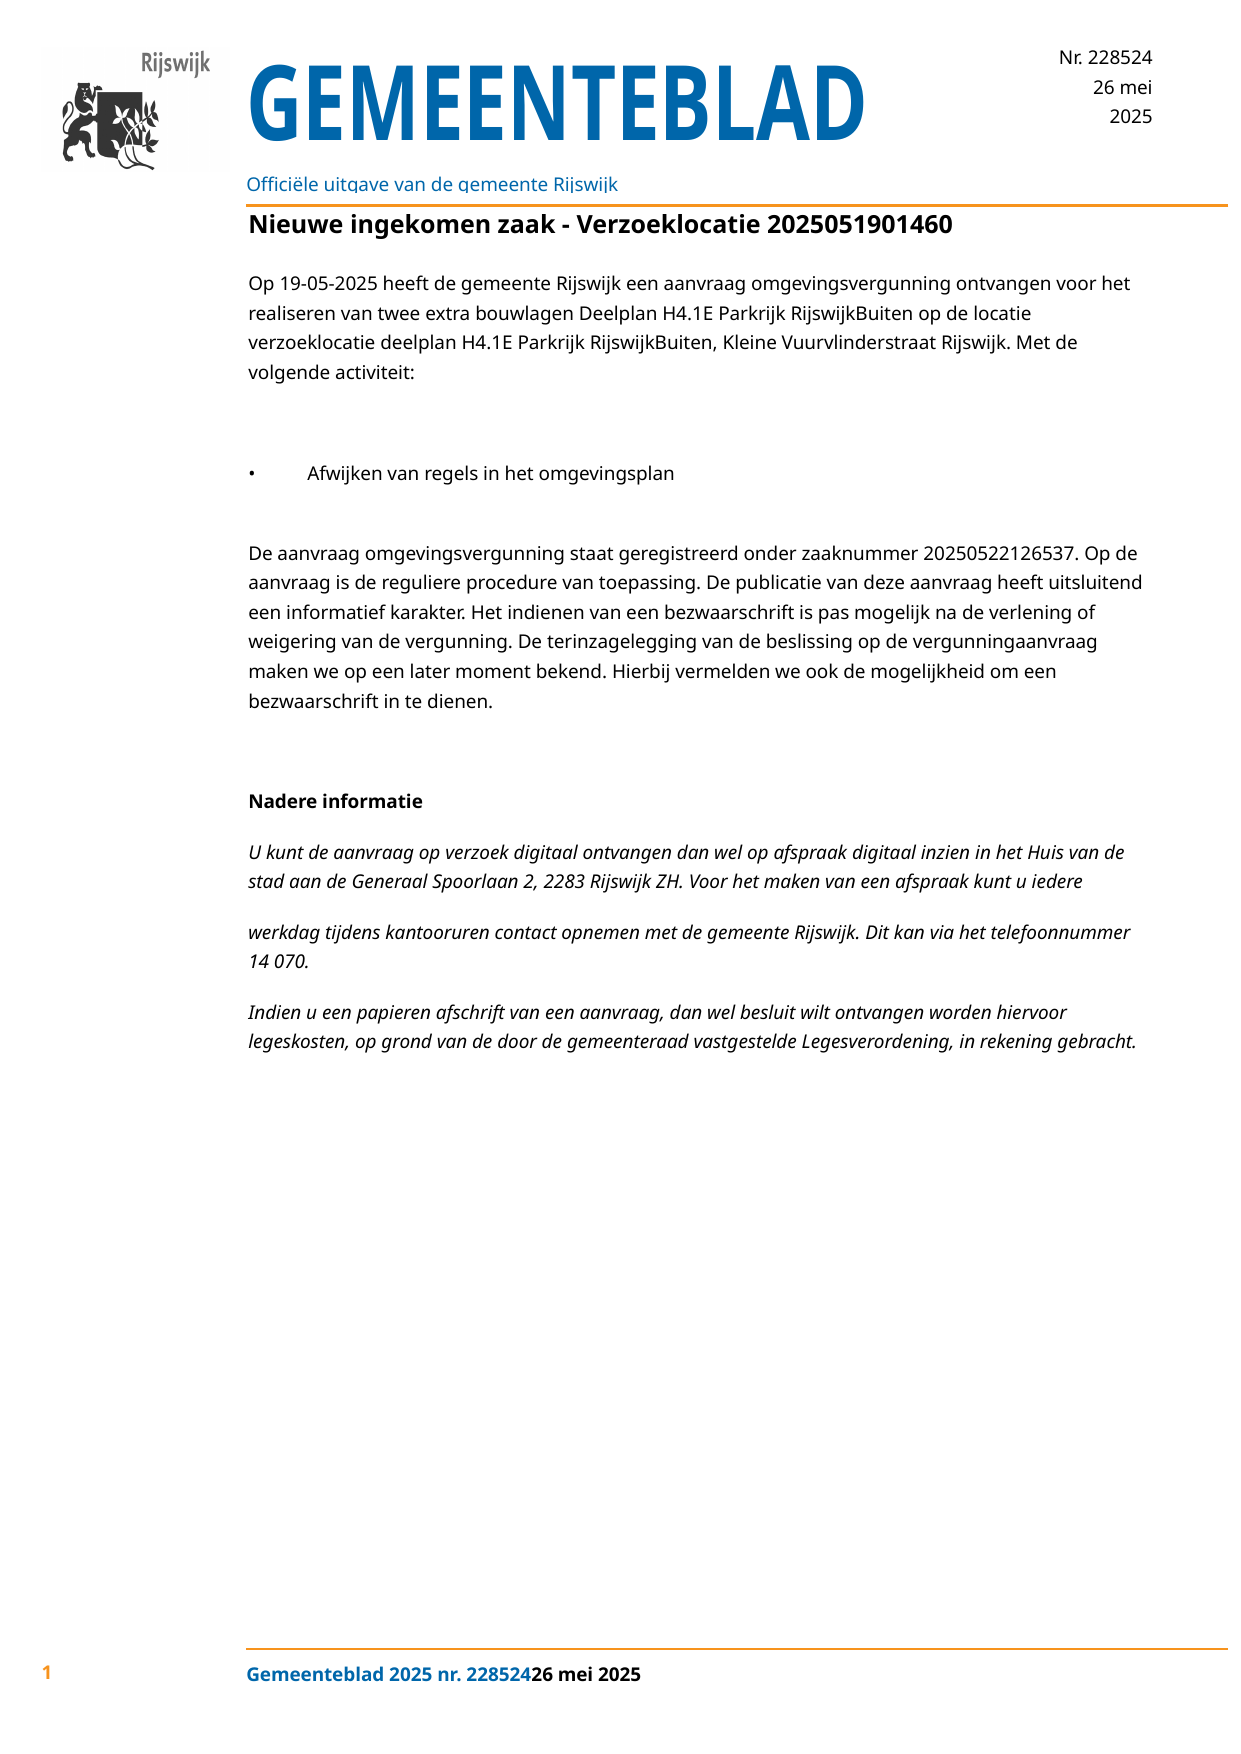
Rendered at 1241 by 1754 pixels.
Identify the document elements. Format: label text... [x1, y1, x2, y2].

picture [41, 47, 231, 172]
text werkdag tijdens kantooruren contact opnemen met de gemeente Rijswijk. Dit kan via het telefoonnummer 14 070. [248, 919, 1152, 974]
text Nadere informatie [248, 789, 1152, 814]
text Indien u een papieren afschrift van een aanvraag, dan wel besluit wilt ontvangen worden hiervoor legeskosten, op grond van de door de gemeenteraad vastgestelde Legesverordening, in rekening gebracht. [248, 999, 1152, 1054]
text U kunt de aanvraag op verzoek digitaal ontvangen dan wel op afspraak digitaal inzien in het Huis van de stad aan de Generaal Spoorlaan 2, 2283 Rijswijk ZH. Voor het maken van een afspraak kunt u iedere [248, 839, 1152, 894]
text Op 19-05-2025 heeft de gemeente Rijswijk een aanvraag omgevingsvergunning ontvangen voor het realiseren van twee extra bouwlagen Deelplan H4.1E Parkrijk RijswijkBuiten op de locatie verzoeklocatie deelplan H4.1E Parkrijk RijswijkBuiten, Kleine Vuurvlinderstraat Rijswijk. Met de volgende activiteit: [248, 270, 1152, 385]
list Afwijken van regels in het omgevingsplan [248, 460, 1152, 486]
text De aanvraag omgevingsvergunning staat geregistreerd onder zaaknummer 20250522126537. Op de aanvraag is de reguliere procedure van toepassing. De publicatie van deze aanvraag heeft uitsluitend een informatief karakter. Het indienen van een bezwaarschrift is pas mogelijk na de verlening of weigering van de vergunning. De terinzagelegging van de beslissing op de vergunningaanvraag maken we op een later moment bekend. Hierbij vermelden we ook de mogelijkheid om een bezwaarschrift in te dienen. [248, 540, 1152, 713]
text Nieuwe ingekomen zaak - Verzoeklocatie 2025051901460 [248, 207, 1152, 241]
